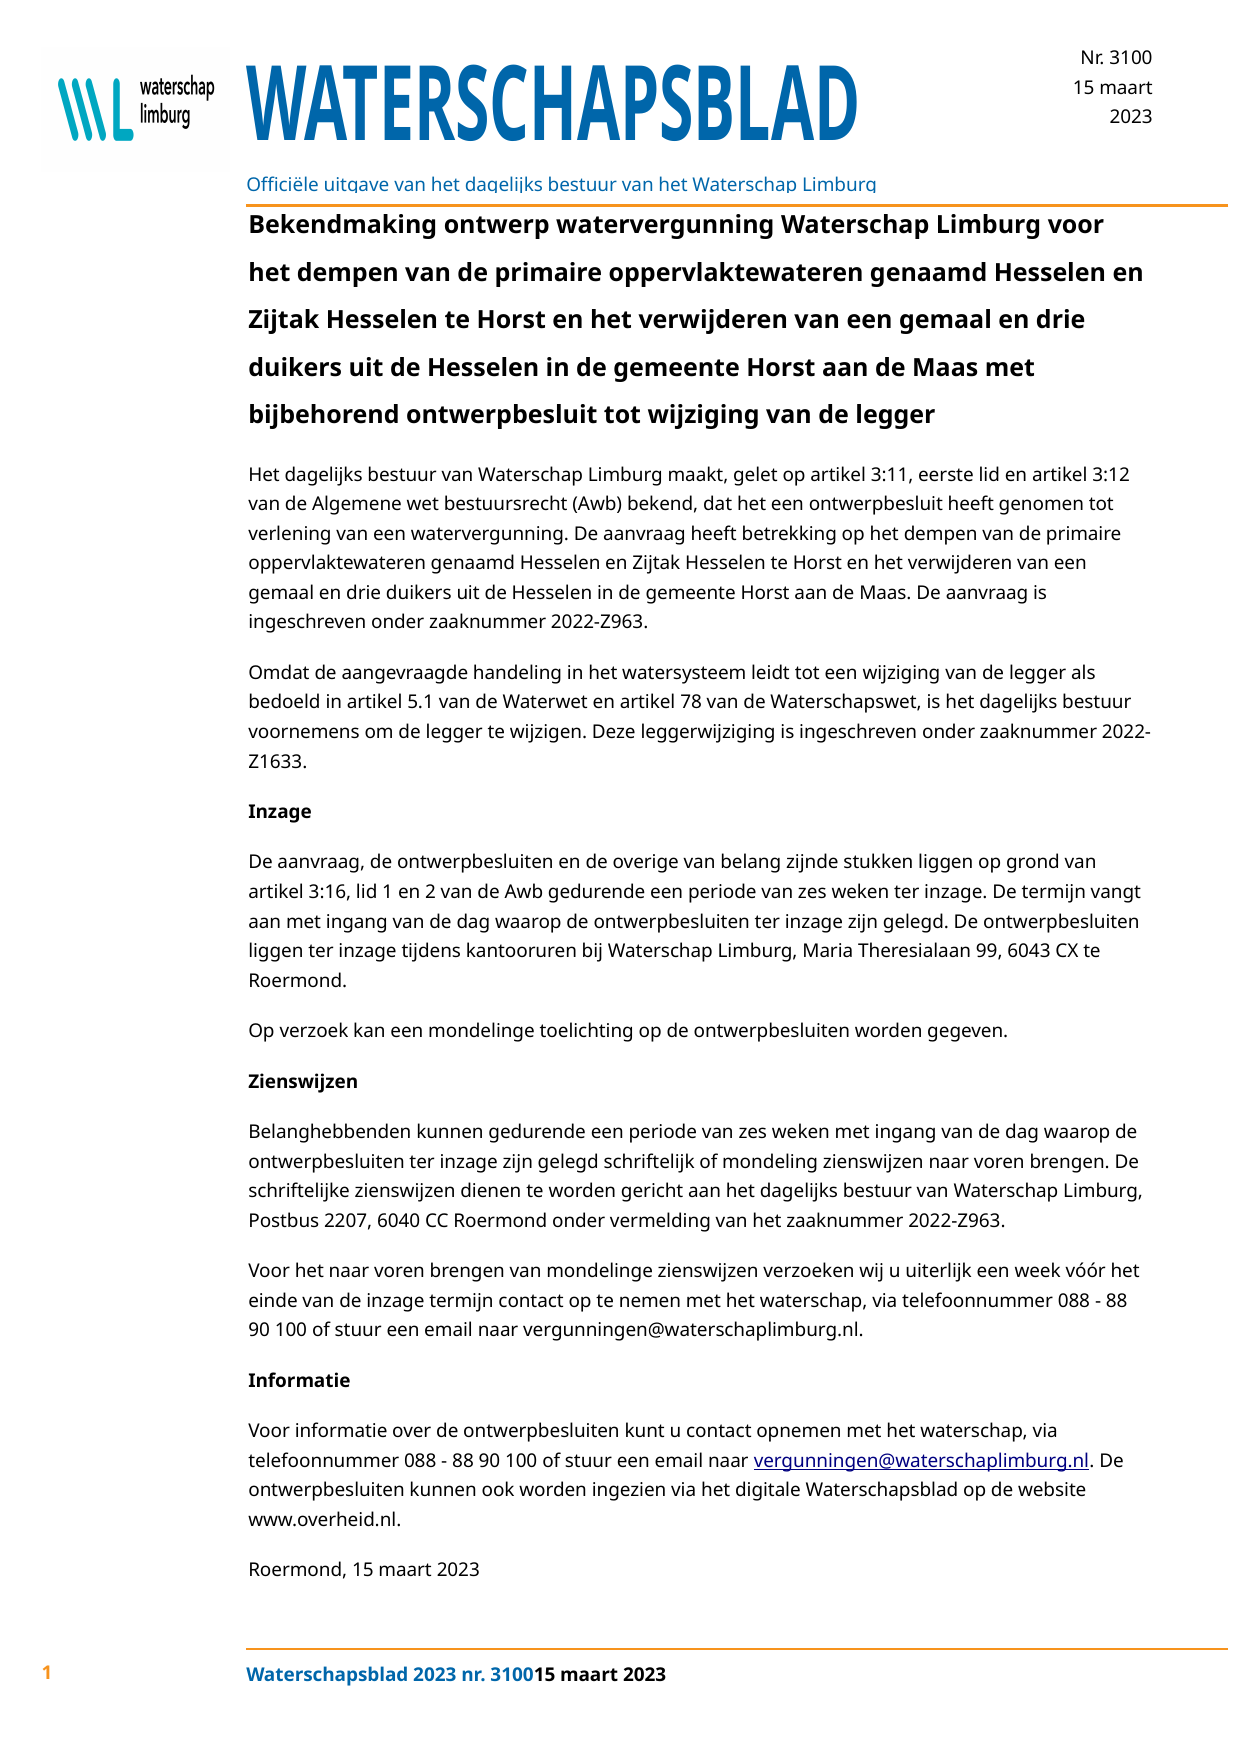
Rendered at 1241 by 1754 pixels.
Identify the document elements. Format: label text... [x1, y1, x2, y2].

text Het dagelijks bestuur van Waterschap Limburg maakt, gelet op artikel 3:11, eerste lid en artikel 3:12 van de Algemene wet bestuursrecht (Awb) bekend, dat het een ontwerpbesluit heeft genomen tot verlening van een watervergunning. De aanvraag heeft betrekking op het dempen van de primaire oppervlaktewateren genaamd Hesselen en Zijtak Hesselen te Horst en het verwijderen van een gemaal en drie duikers uit de Hesselen in de gemeente Horst aan de Maas. De aanvraag is ingeschreven onder zaaknummer 2022-Z963. [248, 461, 1152, 634]
text De aanvraag, de ontwerpbesluiten en de overige van belang zijnde stukken liggen op grond van artikel 3:16, lid 1 en 2 van de Awb gedurende een periode van zes weken ter inzage. De termijn vangt aan met ingang van de dag waarop de ontwerpbesluiten ter inzage zijn gelegd. De ontwerpbesluiten liggen ter inzage tijdens kantooruren bij Waterschap Limburg, Maria Theresialaan 99, 6043 CX te Roermond. [248, 849, 1152, 993]
text Inzage [248, 798, 1152, 824]
text Roermond, 15 maart 2023 [248, 1557, 1152, 1582]
text Voor het naar voren brengen van mondelinge zienswijzen verzoeken wij u uiterlijk een week vóór het einde van de inzage termijn contact op te nemen met het waterschap, via telefoonnummer 088 - 88 90 100 of stuur een email naar vergunningen@waterschaplimburg.nl. [248, 1257, 1152, 1342]
picture [41, 47, 231, 172]
text Voor informatie over de ontwerpbesluiten kunt u contact opnemen met het waterschap, via telefoonnummer 088 - 88 90 100 of stuur een email naar vergunningen@waterschaplimburg.nl. De ontwerpbesluiten kunnen ook worden ingezien via het digitale Waterschapsblad op de website www.overheid.nl. [248, 1417, 1152, 1532]
text Bekendmaking ontwerp watervergunning Waterschap Limburg voor het dempen van de primaire oppervlaktewateren genaamd Hesselen en Zijtak Hesselen te Horst en het verwijderen van een gemaal en drie duikers uit de Hesselen in de gemeente Horst aan de Maas met bijbehorend ontwerpbesluit tot wijziging van de legger [248, 207, 1152, 431]
text Zienswijzen [248, 1068, 1152, 1093]
text Op verzoek kan een mondelinge toelichting op de ontwerpbesluiten worden gegeven. [248, 1017, 1152, 1043]
text Omdat de aangevraagde handeling in het watersysteem leidt tot een wijziging van de legger als bedoeld in artikel 5.1 van de Waterwet en artikel 78 van de Waterschapswet, is het dagelijks bestuur voornemens om de legger te wijzigen. Deze leggerwijziging is ingeschreven onder zaaknummer 2022-Z1633. [248, 659, 1152, 773]
text Belanghebbenden kunnen gedurende een periode van zes weken met ingang van de dag waarop de ontwerpbesluiten ter inzage zijn gelegd schriftelijk of mondeling zienswijzen naar voren brengen. De schriftelijke zienswijzen dienen te worden gericht aan het dagelijks bestuur van Waterschap Limburg, Postbus 2207, 6040 CC Roermond onder vermelding van het zaaknummer 2022-Z963. [248, 1118, 1152, 1233]
text Informatie [248, 1367, 1152, 1393]
